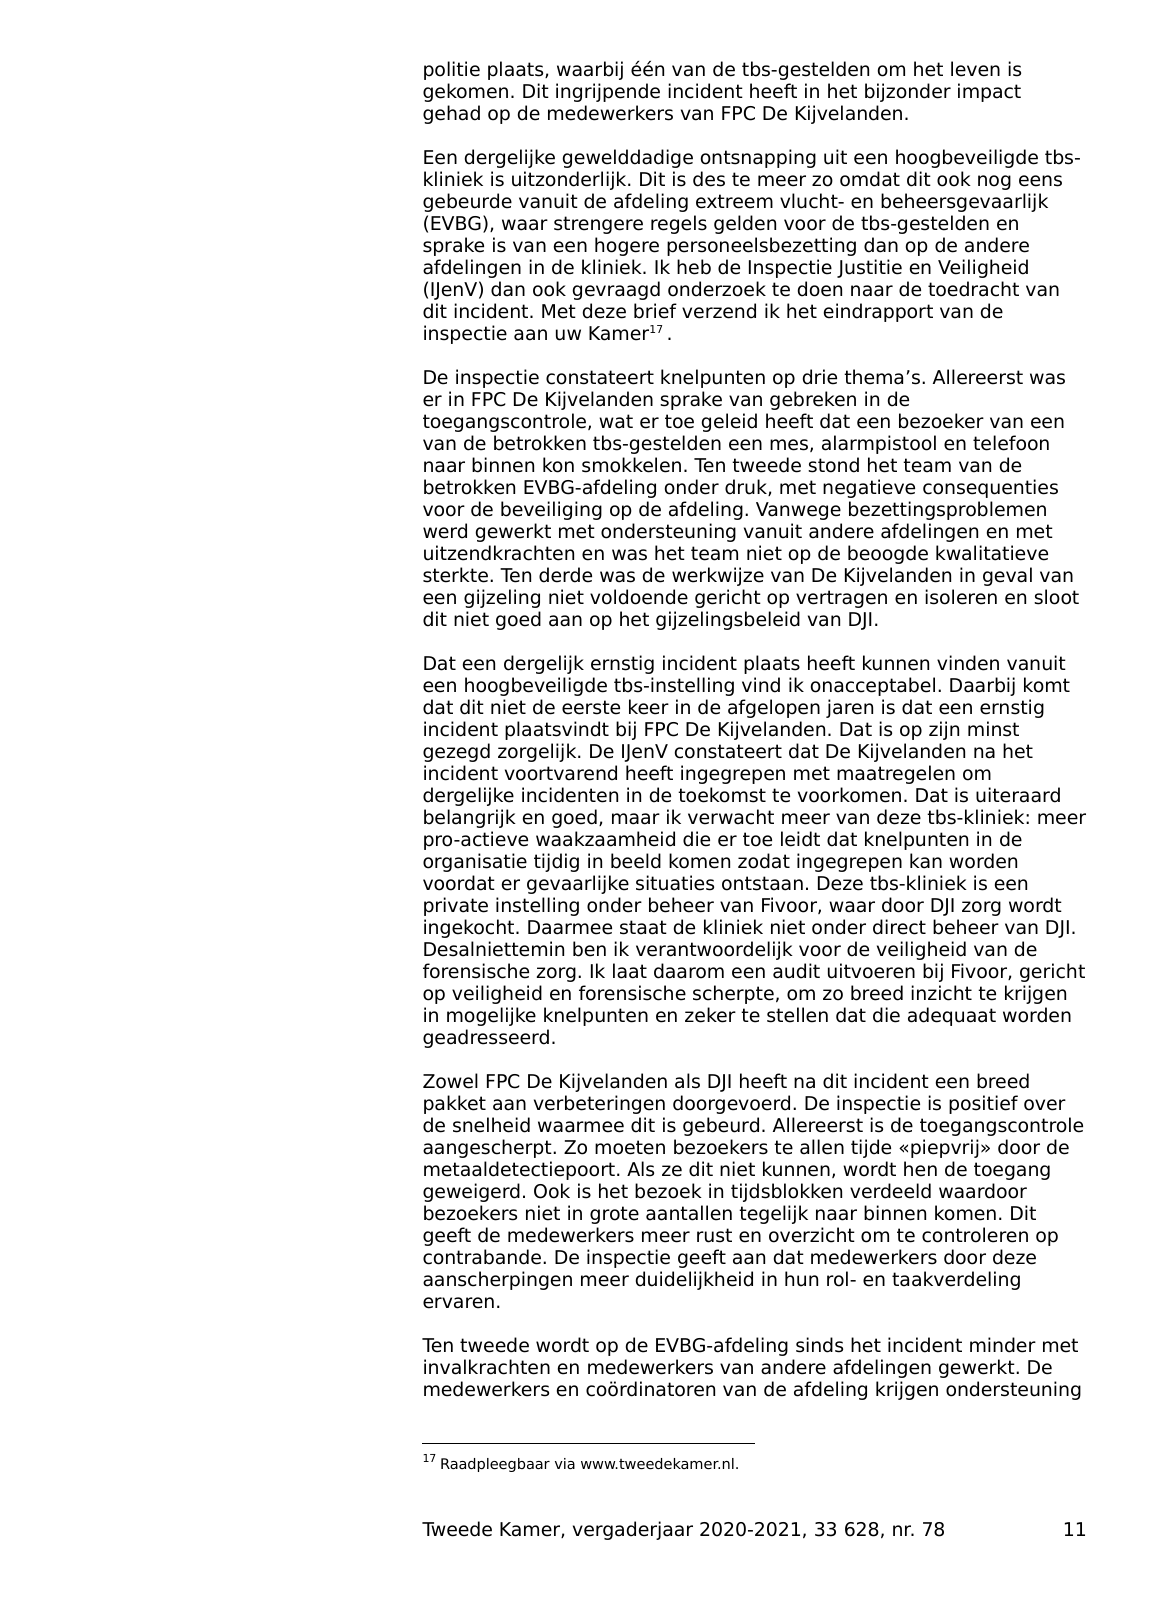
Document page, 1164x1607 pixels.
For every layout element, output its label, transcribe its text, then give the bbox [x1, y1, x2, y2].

text Raadpleegbaar via www.tweedekamer.nl. [422, 1452, 1087, 1474]
text Ten tweede wordt op de EVBG-afdeling sinds het incident minder met invalkrachten en medewerkers van andere afdelingen gewerkt. De medewerkers en coördinatoren van de afdeling krijgen ondersteuning [422, 1335, 1087, 1401]
text De inspectie constateert knelpunten op drie thema’s. Allereerst was er in FPC De Kijvelanden sprake van gebreken in de toegangscontrole, wat er toe geleid heeft dat een bezoeker van een van de betrokken tbs-gestelden een mes, alarmpistool en telefoon naar binnen kon smokkelen. Ten tweede stond het team van de betrokken EVBG-afdeling onder druk, met negatieve consequenties voor de beveiliging op de afdeling. Vanwege bezettingsproblemen werd gewerkt met ondersteuning vanuit andere afdelingen en met uitzendkrachten en was het team niet op de beoogde kwalitatieve sterkte. Ten derde was de werkwijze van De Kijvelanden in geval van een gijzeling niet voldoende gericht op vertragen en isoleren en sloot dit niet goed aan op het gijzelingsbeleid van DJI. [422, 367, 1087, 631]
text Een dergelijke gewelddadige ontsnapping uit een hoogbeveiligde tbs-kliniek is uitzonderlijk. Dit is des te meer zo omdat dit ook nog eens gebeurde vanuit de afdeling extreem vlucht- en beheersgevaarlijk (EVBG), waar strengere regels gelden voor de tbs-gestelden en sprake is van een hogere personeelsbezetting dan op de andere afdelingen in de kliniek. Ik heb de Inspectie Justitie en Veiligheid (IJenV) dan ook gevraagd onderzoek te doen naar de toedracht van dit incident. Met deze brief verzend ik het eindrapport van de inspectie aan uw Kamer. [422, 147, 1087, 345]
text Dat een dergelijk ernstig incident plaats heeft kunnen vinden vanuit een hoogbeveiligde tbs-instelling vind ik onacceptabel. Daarbij komt dat dit niet de eerste keer in de afgelopen jaren is dat een ernstig incident plaatsvindt bij FPC De Kijvelanden. Dat is op zijn minst gezegd zorgelijk. De IJenV constateert dat De Kijvelanden na het incident voortvarend heeft ingegrepen met maatregelen om dergelijke incidenten in de toekomst te voorkomen. Dat is uiteraard belangrijk en goed, maar ik verwacht meer van deze tbs-kliniek: meer pro-actieve waakzaamheid die er toe leidt dat knelpunten in de organisatie tijdig in beeld komen zodat ingegrepen kan worden voordat er gevaarlijke situaties ontstaan. Deze tbs-kliniek is een private instelling onder beheer van Fivoor, waar door DJI zorg wordt ingekocht. Daarmee staat de kliniek niet onder direct beheer van DJI. Desalniettemin ben ik verantwoordelijk voor de veiligheid van de forensische zorg. Ik laat daarom een audit uitvoeren bij Fivoor, gericht op veiligheid en forensische scherpte, om zo breed inzicht te krijgen in mogelijke knelpunten en zeker te stellen dat die adequaat worden geadresseerd. [422, 653, 1087, 1049]
text politie plaats, waarbij één van de tbs-gestelden om het leven is gekomen. Dit ingrijpende incident heeft in het bijzonder impact gehad op de medewerkers van FPC De Kijvelanden. [422, 59, 1087, 125]
text Zowel FPC De Kijvelanden als DJI heeft na dit incident een breed pakket aan verbeteringen doorgevoerd. De inspectie is positief over de snelheid waarmee dit is gebeurd. Allereerst is de toegangscontrole aangescherpt. Zo moeten bezoekers te allen tijde «piepvrij» door de metaaldetectiepoort. Als ze dit niet kunnen, wordt hen de toegang geweigerd. Ook is het bezoek in tijdsblokken verdeeld waardoor bezoekers niet in grote aantallen tegelijk naar binnen komen. Dit geeft de medewerkers meer rust en overzicht om te controleren op contrabande. De inspectie geeft aan dat medewerkers door deze aanscherpingen meer duidelijkheid in hun rol- en taakverdeling ervaren. [422, 1071, 1087, 1313]
